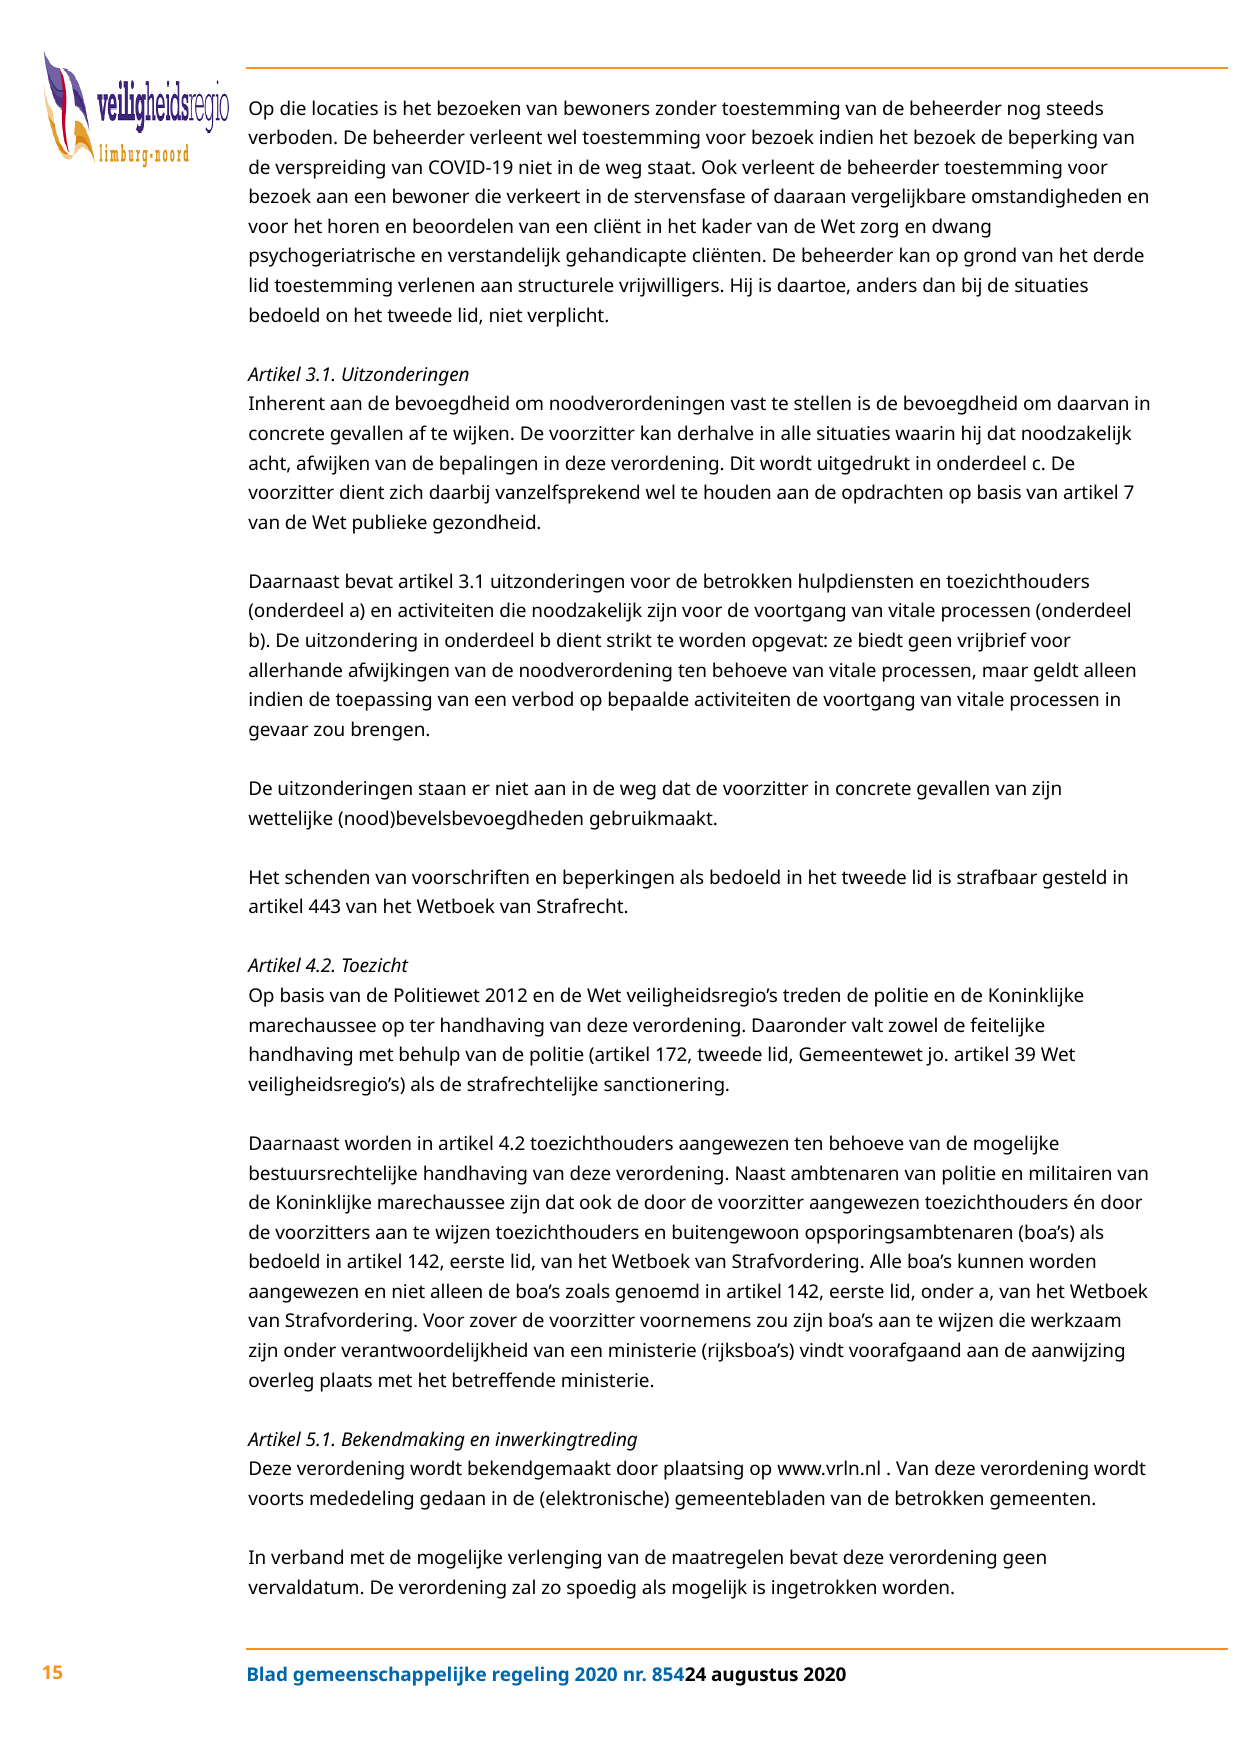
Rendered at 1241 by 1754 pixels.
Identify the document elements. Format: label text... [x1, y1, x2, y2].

text Daarnaast bevat artikel 3.1 uitzonderingen voor de betrokken hulpdiensten en toezichthouders (onderdeel a) en activiteiten die noodzakelijk zijn voor de voortgang van vitale processen (onderdeel b). De uitzondering in onderdeel b dient strikt te worden opgevat: ze biedt geen vrijbrief voor allerhande afwijkingen van de noodverordening ten behoeve van vitale processen, maar geldt alleen indien de toepassing van een verbod op bepaalde activiteiten de voortgang van vitale processen in gevaar zou brengen. [248, 568, 1152, 742]
text Artikel 5.1. Bekendmaking en inwerkingtreding [248, 1426, 1152, 1452]
text Het schenden van voorschriften en beperkingen als bedoeld in het tweede lid is strafbaar gesteld in artikel 443 van het Wetboek van Strafrecht. [248, 864, 1152, 919]
text Artikel 3.1. Uitzonderingen [248, 361, 1152, 387]
text Op basis van de Politiewet 2012 en de Wet veiligheidsregio’s treden de politie en de Koninklijke marechaussee op ter handhaving van deze verordening. Daaronder valt zowel de feitelijke handhaving met behulp van de politie (artikel 172, tweede lid, Gemeentewet jo. artikel 39 Wet veiligheidsregio’s) als de strafrechtelijke sanctionering. [248, 982, 1152, 1097]
picture [41, 47, 231, 172]
text Op die locaties is het bezoeken van bewoners zonder toestemming van de beheerder nog steeds verboden. De beheerder verleent wel toestemming voor bezoek indien het bezoek de beperking van de verspreiding van COVID-19 niet in de weg staat. Ook verleent de beheerder toestemming voor bezoek aan een bewoner die verkeert in de stervensfase of daaraan vergelijkbare omstandigheden en voor het horen en beoordelen van een cliënt in het kader van de Wet zorg en dwang psychogeriatrische en verstandelijk gehandicapte cliënten. De beheerder kan op grond van het derde lid toestemming verlenen aan structurele vrijwilligers. Hij is daartoe, anders dan bij de situaties bedoeld on het tweede lid, niet verplicht. [248, 95, 1152, 328]
text Daarnaast worden in artikel 4.2 toezichthouders aangewezen ten behoeve van de mogelijke bestuursrechtelijke handhaving van deze verordening. Naast ambtenaren van politie en militairen van de Koninklijke marechaussee zijn dat ook de door de voorzitter aangewezen toezichthouders én door de voorzitters aan te wijzen toezichthouders en buitengewoon opsporingsambtenaren (boa’s) als bedoeld in artikel 142, eerste lid, van het Wetboek van Strafvordering. Alle boa’s kunnen worden aangewezen en niet alleen de boa’s zoals genoemd in artikel 142, eerste lid, onder a, van het Wetboek van Strafvordering. Voor zover de voorzitter voornemens zou zijn boa’s aan te wijzen die werkzaam zijn onder verantwoordelijkheid van een ministerie (rijksboa’s) vindt voorafgaand aan de aanwijzing overleg plaats met het betreffende ministerie. [248, 1130, 1152, 1393]
text Inherent aan de bevoegdheid om noodverordeningen vast te stellen is de bevoegdheid om daarvan in concrete gevallen af te wijken. De voorzitter kan derhalve in alle situaties waarin hij dat noodzakelijk acht, afwijken van de bepalingen in deze verordening. Dit wordt uitgedrukt in onderdeel c. De voorzitter dient zich daarbij vanzelfsprekend wel te houden aan de opdrachten op basis van artikel 7 van de Wet publieke gezondheid. [248, 391, 1152, 535]
text In verband met de mogelijke verlenging van de maatregelen bevat deze verordening geen vervaldatum. De verordening zal zo spoedig als mogelijk is ingetrokken worden. [248, 1544, 1152, 1600]
text Deze verordening wordt bekendgemaakt door plaatsing op www.vrln.nl . Van deze verordening wordt voorts mededeling gedaan in de (elektronische) gemeentebladen van de betrokken gemeenten. [248, 1456, 1152, 1511]
text Artikel 4.2. Toezicht [248, 953, 1152, 978]
text De uitzonderingen staan er niet aan in de weg dat de voorzitter in concrete gevallen van zijn wettelijke (nood)bevelsbevoegdheden gebruikmaakt. [248, 775, 1152, 831]
